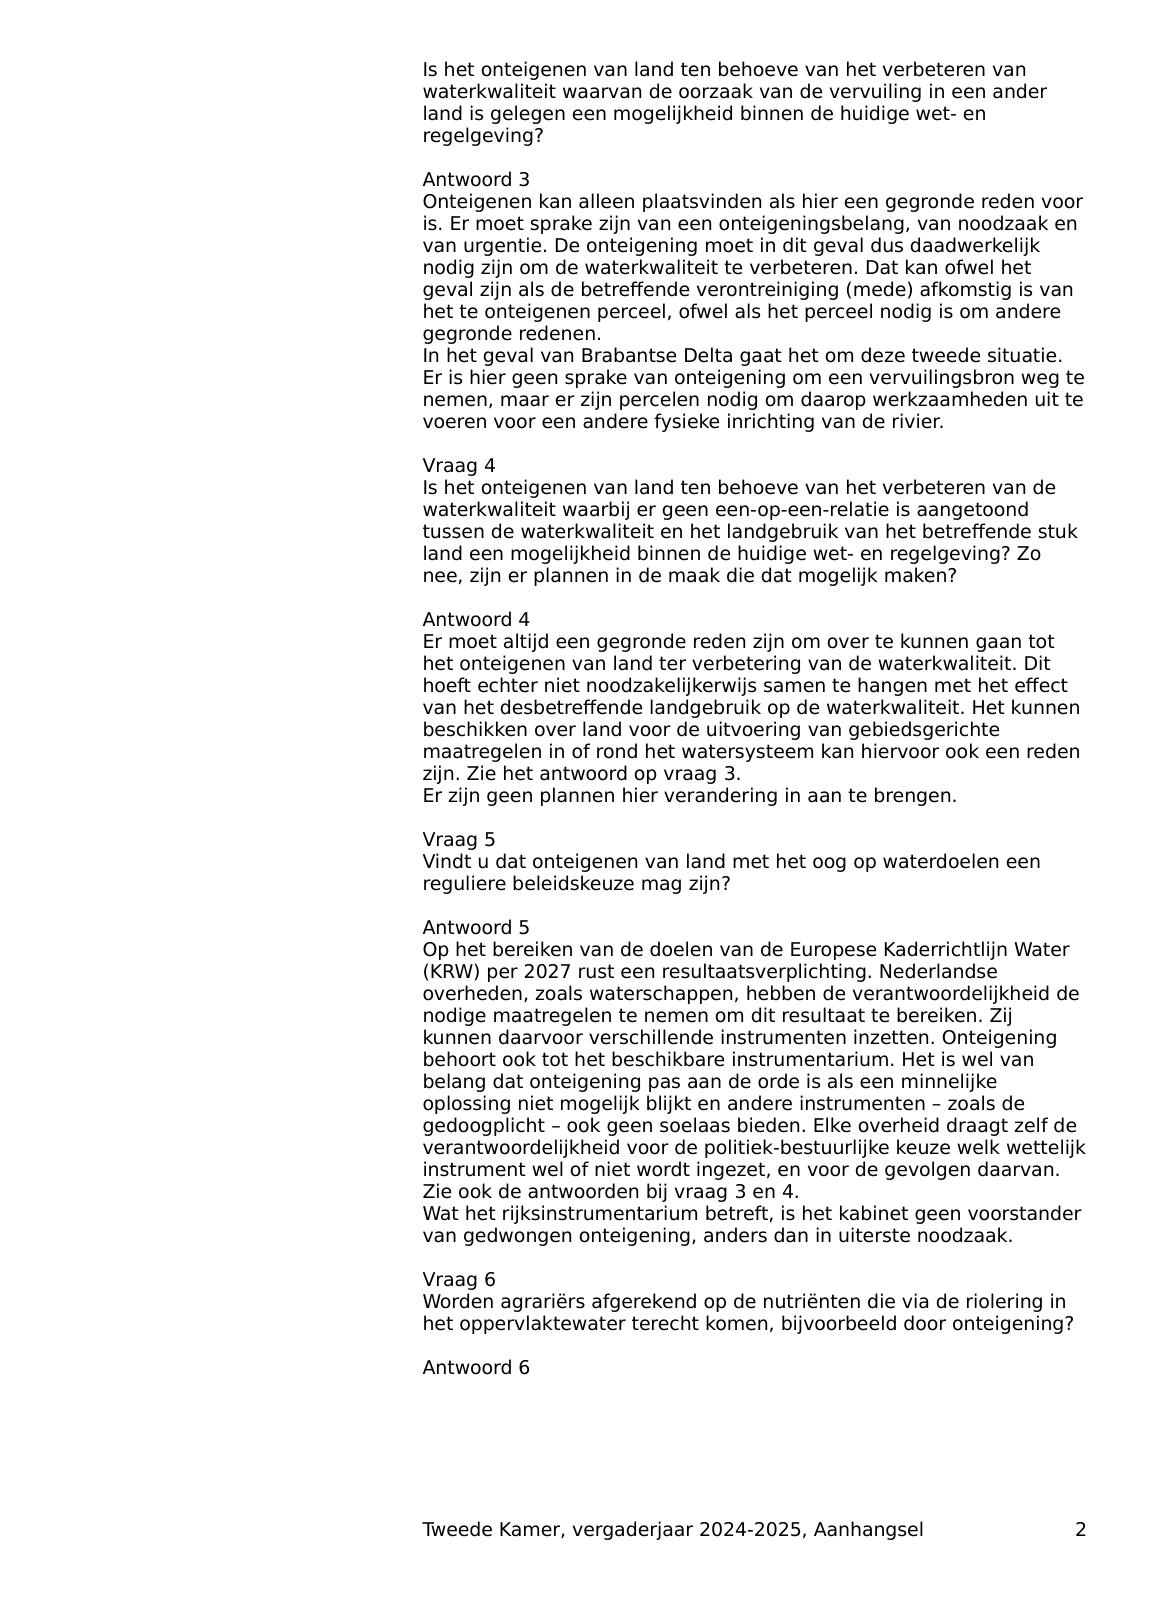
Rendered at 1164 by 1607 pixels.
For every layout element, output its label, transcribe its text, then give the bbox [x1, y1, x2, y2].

text Onteigenen kan alleen plaatsvinden als hier een gegronde reden voor is. Er moet sprake zijn van een onteigeningsbelang, van noodzaak en van urgentie. De onteigening moet in dit geval dus daadwerkelijk nodig zijn om de waterkwaliteit te verbeteren. Dat kan ofwel het geval zijn als de betreffende verontreiniging (mede) afkomstig is van het te onteigenen perceel, ofwel als het perceel nodig is om andere gegronde redenen. [422, 191, 1087, 345]
text Antwoord 4 [422, 609, 1087, 631]
text Vraag 6 [422, 1269, 1087, 1291]
text Vraag 5 [422, 829, 1087, 851]
text Vindt u dat onteigenen van land met het oog op waterdoelen een reguliere beleidskeuze mag zijn? [422, 851, 1087, 895]
text In het geval van Brabantse Delta gaat het om deze tweede situatie. Er is hier geen sprake van onteigening om een vervuilingsbron weg te nemen, maar er zijn percelen nodig om daarop werkzaamheden uit te voeren voor een andere fysieke inrichting van de rivier. [422, 345, 1087, 433]
text Vraag 4 [422, 455, 1087, 477]
text Antwoord 3 [422, 169, 1087, 191]
text Is het onteigenen van land ten behoeve van het verbeteren van de waterkwaliteit waarbij er geen een-op-een-relatie is aangetoond tussen de waterkwaliteit en het landgebruik van het betreffende stuk land een mogelijkheid binnen de huidige wet- en regelgeving? Zo nee, zijn er plannen in de maak die dat mogelijk maken? [422, 477, 1087, 587]
text Er moet altijd een gegronde reden zijn om over te kunnen gaan tot het onteigenen van land ter verbetering van de waterkwaliteit. Dit hoeft echter niet noodzakelijkerwijs samen te hangen met het effect van het desbetreffende landgebruik op de waterkwaliteit. Het kunnen beschikken over land voor de uitvoering van gebiedsgerichte maatregelen in of rond het watersysteem kan hiervoor ook een reden zijn. Zie het antwoord op vraag 3. [422, 631, 1087, 785]
text Wat het rijksinstrumentarium betreft, is het kabinet geen voorstander van gedwongen onteigening, anders dan in uiterste noodzaak. [422, 1203, 1087, 1247]
text Antwoord 6 [422, 1357, 1087, 1379]
text Worden agrariërs afgerekend op de nutriënten die via de riolering in het oppervlaktewater terecht komen, bijvoorbeeld door onteigening? [422, 1291, 1087, 1335]
text Er zijn geen plannen hier verandering in aan te brengen. [422, 785, 1087, 807]
text Antwoord 5 [422, 917, 1087, 939]
text Is het onteigenen van land ten behoeve van het verbeteren van waterkwaliteit waarvan de oorzaak van de vervuiling in een ander land is gelegen een mogelijkheid binnen de huidige wet- en regelgeving? [422, 59, 1087, 147]
text Op het bereiken van de doelen van de Europese Kaderrichtlijn Water (KRW) per 2027 rust een resultaatsverplichting. Nederlandse overheden, zoals waterschappen, hebben de verantwoordelijkheid de nodige maatregelen te nemen om dit resultaat te bereiken. Zij kunnen daarvoor verschillende instrumenten inzetten. Onteigening behoort ook tot het beschikbare instrumentarium. Het is wel van belang dat onteigening pas aan de orde is als een minnelijke oplossing niet mogelijk blijkt en andere instrumenten – zoals de gedoogplicht – ook geen soelaas bieden. Elke overheid draagt zelf de verantwoordelijkheid voor de politiek-bestuurlijke keuze welk wettelijk instrument wel of niet wordt ingezet, en voor de gevolgen daarvan. Zie ook de antwoorden bij vraag 3 en 4. [422, 939, 1087, 1203]
